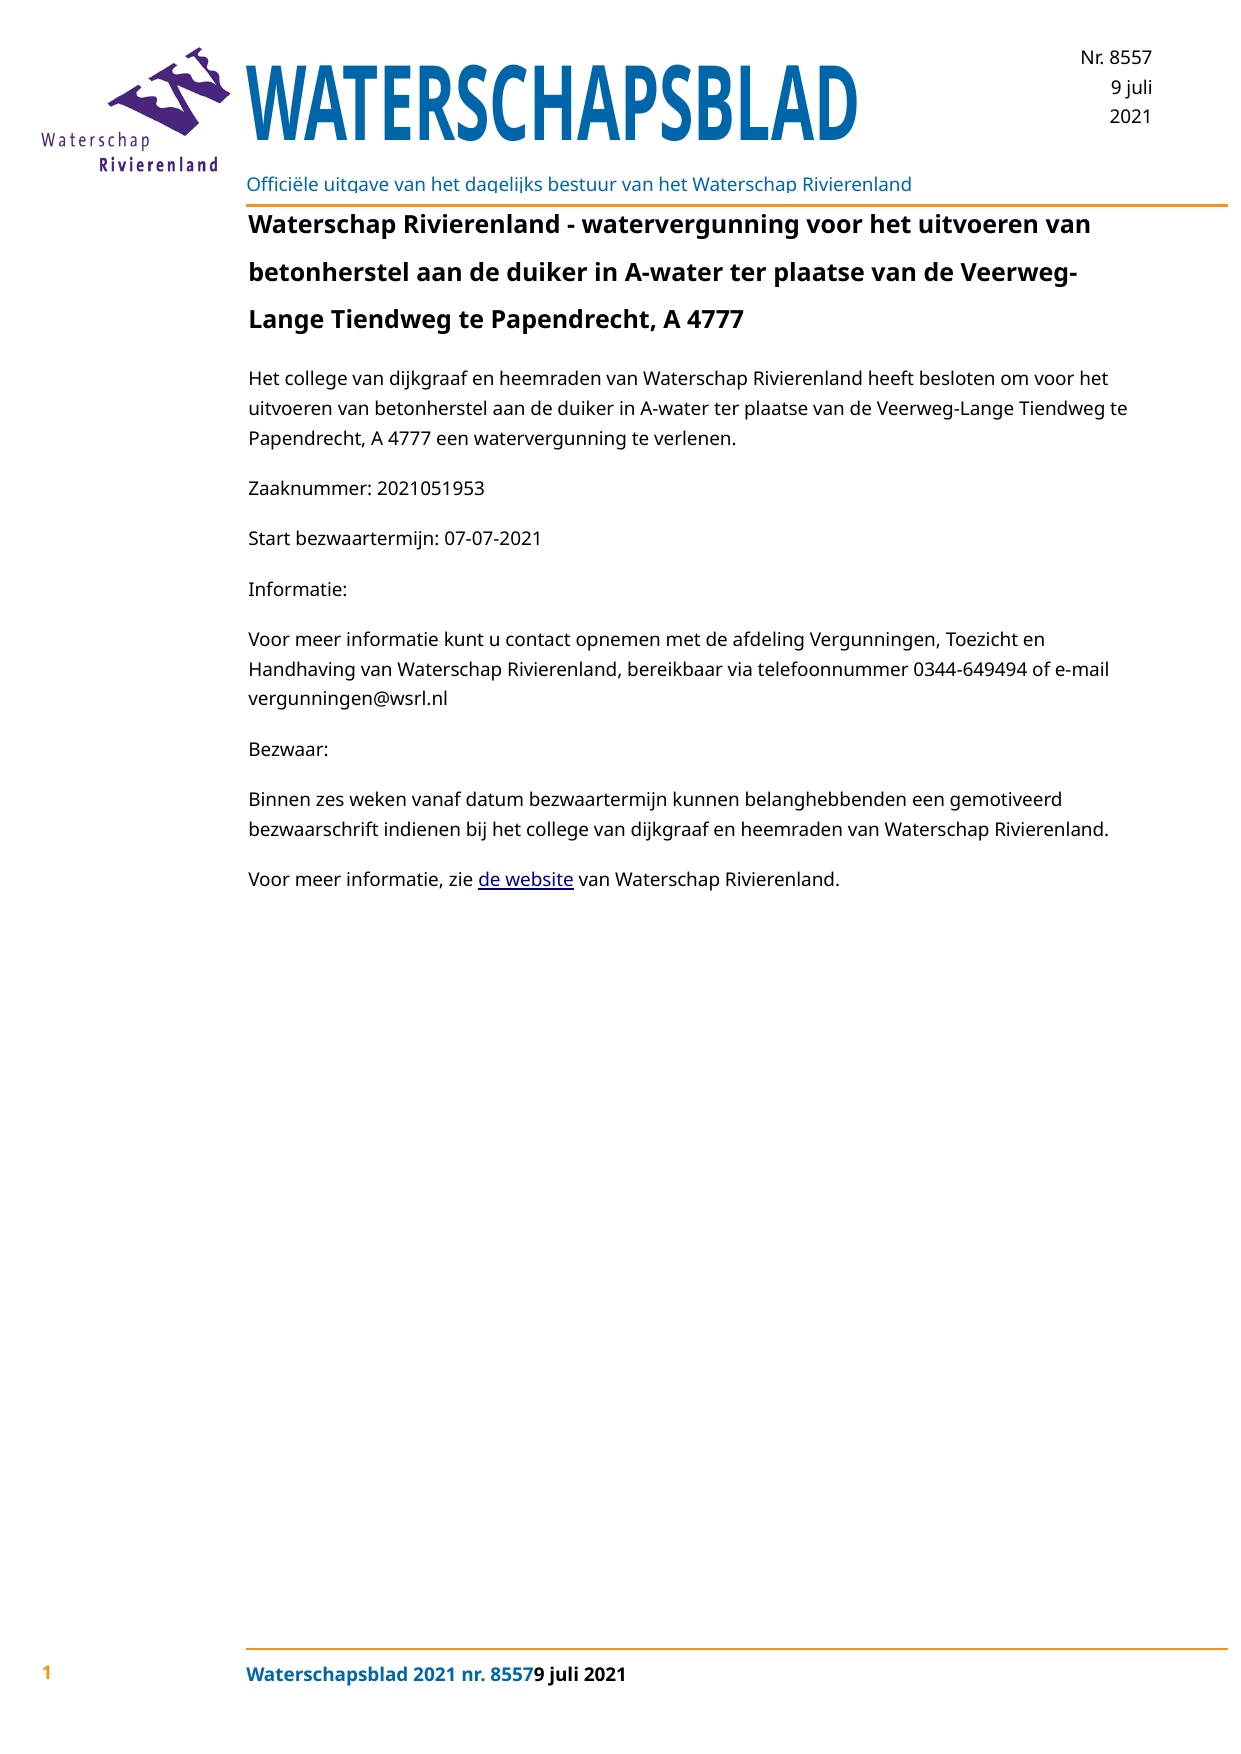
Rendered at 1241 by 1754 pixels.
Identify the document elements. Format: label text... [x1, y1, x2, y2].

text Bezwaar: [248, 736, 1152, 762]
text Start bezwaartermijn: 07-07-2021 [248, 526, 1152, 551]
text Voor meer informatie kunt u contact opnemen met de afdeling Vergunningen, Toezicht en Handhaving van Waterschap Rivierenland, bereikbaar via telefoonnummer 0344-649494 of e-mail vergunningen@wsrl.nl [248, 626, 1152, 711]
picture [41, 47, 231, 172]
text Informatie: [248, 576, 1152, 602]
text Binnen zes weken vanaf datum bezwaartermijn kunnen belanghebbenden een gemotiveerd bezwaarschrift indienen bij het college van dijkgraaf en heemraden van Waterschap Rivierenland. [248, 786, 1152, 842]
text Zaaknummer: 2021051953 [248, 475, 1152, 501]
text Voor meer informatie, zie de website van Waterschap Rivierenland. [248, 866, 1152, 892]
text Het college van dijkgraaf en heemraden van Waterschap Rivierenland heeft besloten om voor het uitvoeren van betonherstel aan de duiker in A-water ter plaatse van de Veerweg-Lange Tiendweg te Papendrecht, A 4777 een watervergunning te verlenen. [248, 366, 1152, 450]
text Waterschap Rivierenland - watervergunning voor het uitvoeren van betonherstel aan de duiker in A-water ter plaatse van de Veerweg-Lange Tiendweg te Papendrecht, A 4777 [248, 207, 1152, 336]
